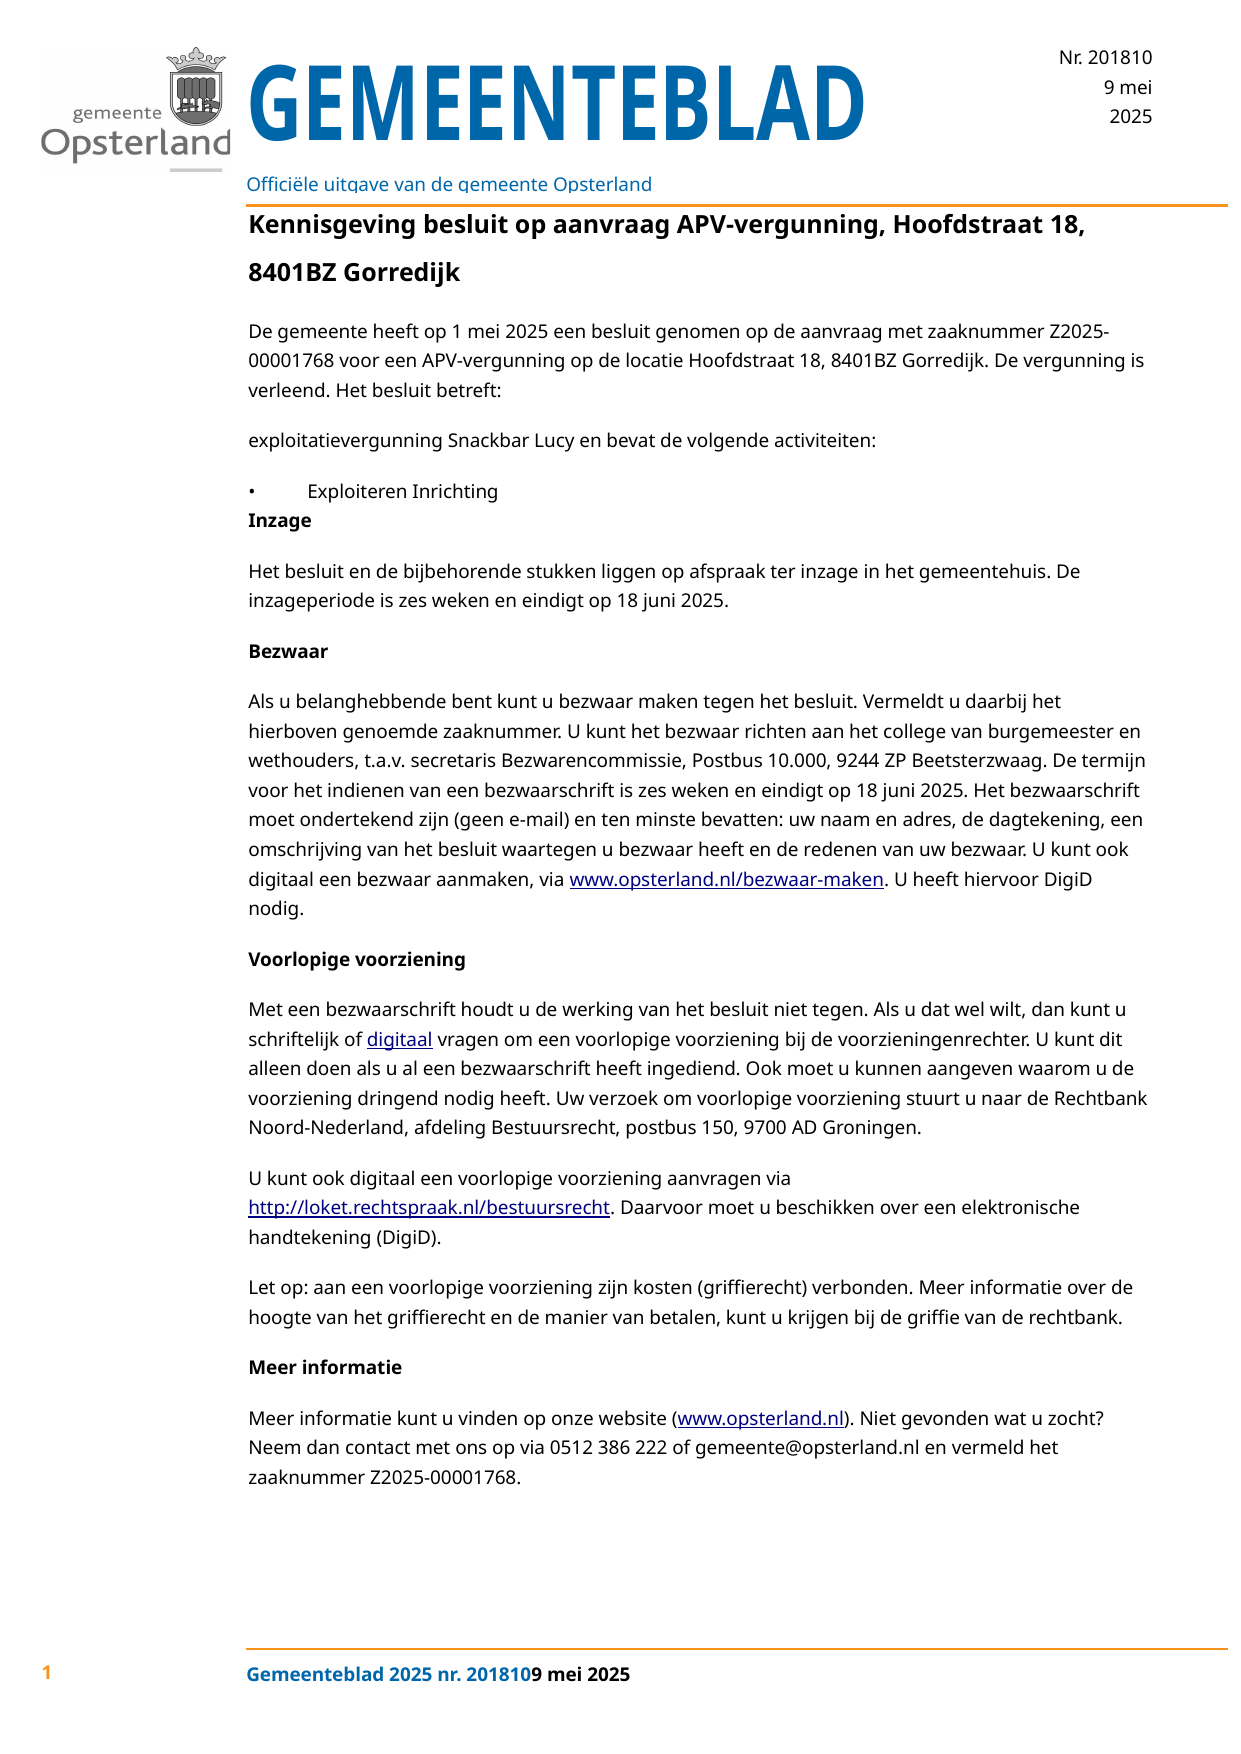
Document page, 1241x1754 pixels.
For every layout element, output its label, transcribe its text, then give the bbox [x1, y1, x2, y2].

text Kennisgeving besluit op aanvraag APV-vergunning, Hoofdstraat 18, 8401BZ Gorredijk [248, 207, 1152, 288]
text Meer informatie kunt u vinden op onze website (www.opsterland.nl). Niet gevonden wat u zocht? Neem dan contact met ons op via 0512 386 222 of gemeente@opsterland.nl en vermeld het zaaknummer Z2025-00001768. [248, 1405, 1152, 1490]
text exploitatievergunning Snackbar Lucy en bevat de volgende activiteiten: [248, 427, 1152, 453]
text Inzage [248, 507, 1152, 533]
text Voorlopige voorziening [248, 946, 1152, 972]
text Let op: aan een voorlopige voorziening zijn kosten (griffierecht) verbonden. Meer informatie over de hoogte van het griffierecht en de manier van betalen, kunt u krijgen bij de griffie van de rechtbank. [248, 1274, 1152, 1330]
text U kunt ook digitaal een voorlopige voorziening aanvragen via http://loket.rechtspraak.nl/bestuursrecht. Daarvoor moet u beschikken over een elektronische handtekening (DigiD). [248, 1165, 1152, 1250]
text De gemeente heeft op 1 mei 2025 een besluit genomen op de aanvraag met zaaknummer Z2025-00001768 voor een APV-vergunning op de locatie Hoofdstraat 18, 8401BZ Gorredijk. De vergunning is verleend. Het besluit betreft: [248, 318, 1152, 403]
text Het besluit en de bijbehorende stukken liggen op afspraak ter inzage in het gemeentehuis. De inzageperiode is zes weken en eindigt op 18 juni 2025. [248, 558, 1152, 613]
text Bezwaar [248, 638, 1152, 664]
picture [41, 47, 231, 172]
list Exploiteren Inrichting [248, 478, 1152, 504]
text Met een bezwaarschrift houdt u de werking van het besluit niet tegen. Als u dat wel wilt, dan kunt u schriftelijk of digitaal vragen om een voorlopige voorziening bij de voorzieningenrechter. U kunt dit alleen doen als u al een bezwaarschrift heeft ingediend. Ook moet u kunnen aangeven waarom u de voorziening dringend nodig heeft. Uw verzoek om voorlopige voorziening stuurt u naar de Rechtbank Noord-Nederland, afdeling Bestuursrecht, postbus 150, 9700 AD Groningen. [248, 996, 1152, 1140]
text Meer informatie [248, 1354, 1152, 1380]
text Als u belanghebbende bent kunt u bezwaar maken tegen het besluit. Vermeldt u daarbij het hierboven genoemde zaaknummer. U kunt het bezwaar richten aan het college van burgemeester en wethouders, t.a.v. secretaris Bezwarencommissie, Postbus 10.000, 9244 ZP Beetsterzwaag. De termijn voor het indienen van een bezwaarschrift is zes weken en eindigt op 18 juni 2025. Het bezwaarschrift moet ondertekend zijn (geen e-mail) en ten minste bevatten: uw naam en adres, de dagtekening, een omschrijving van het besluit waartegen u bezwaar heeft en de redenen van uw bezwaar. U kunt ook digitaal een bezwaar aanmaken, via www.opsterland.nl/bezwaar-maken. U heeft hiervoor DigiD nodig. [248, 688, 1152, 921]
